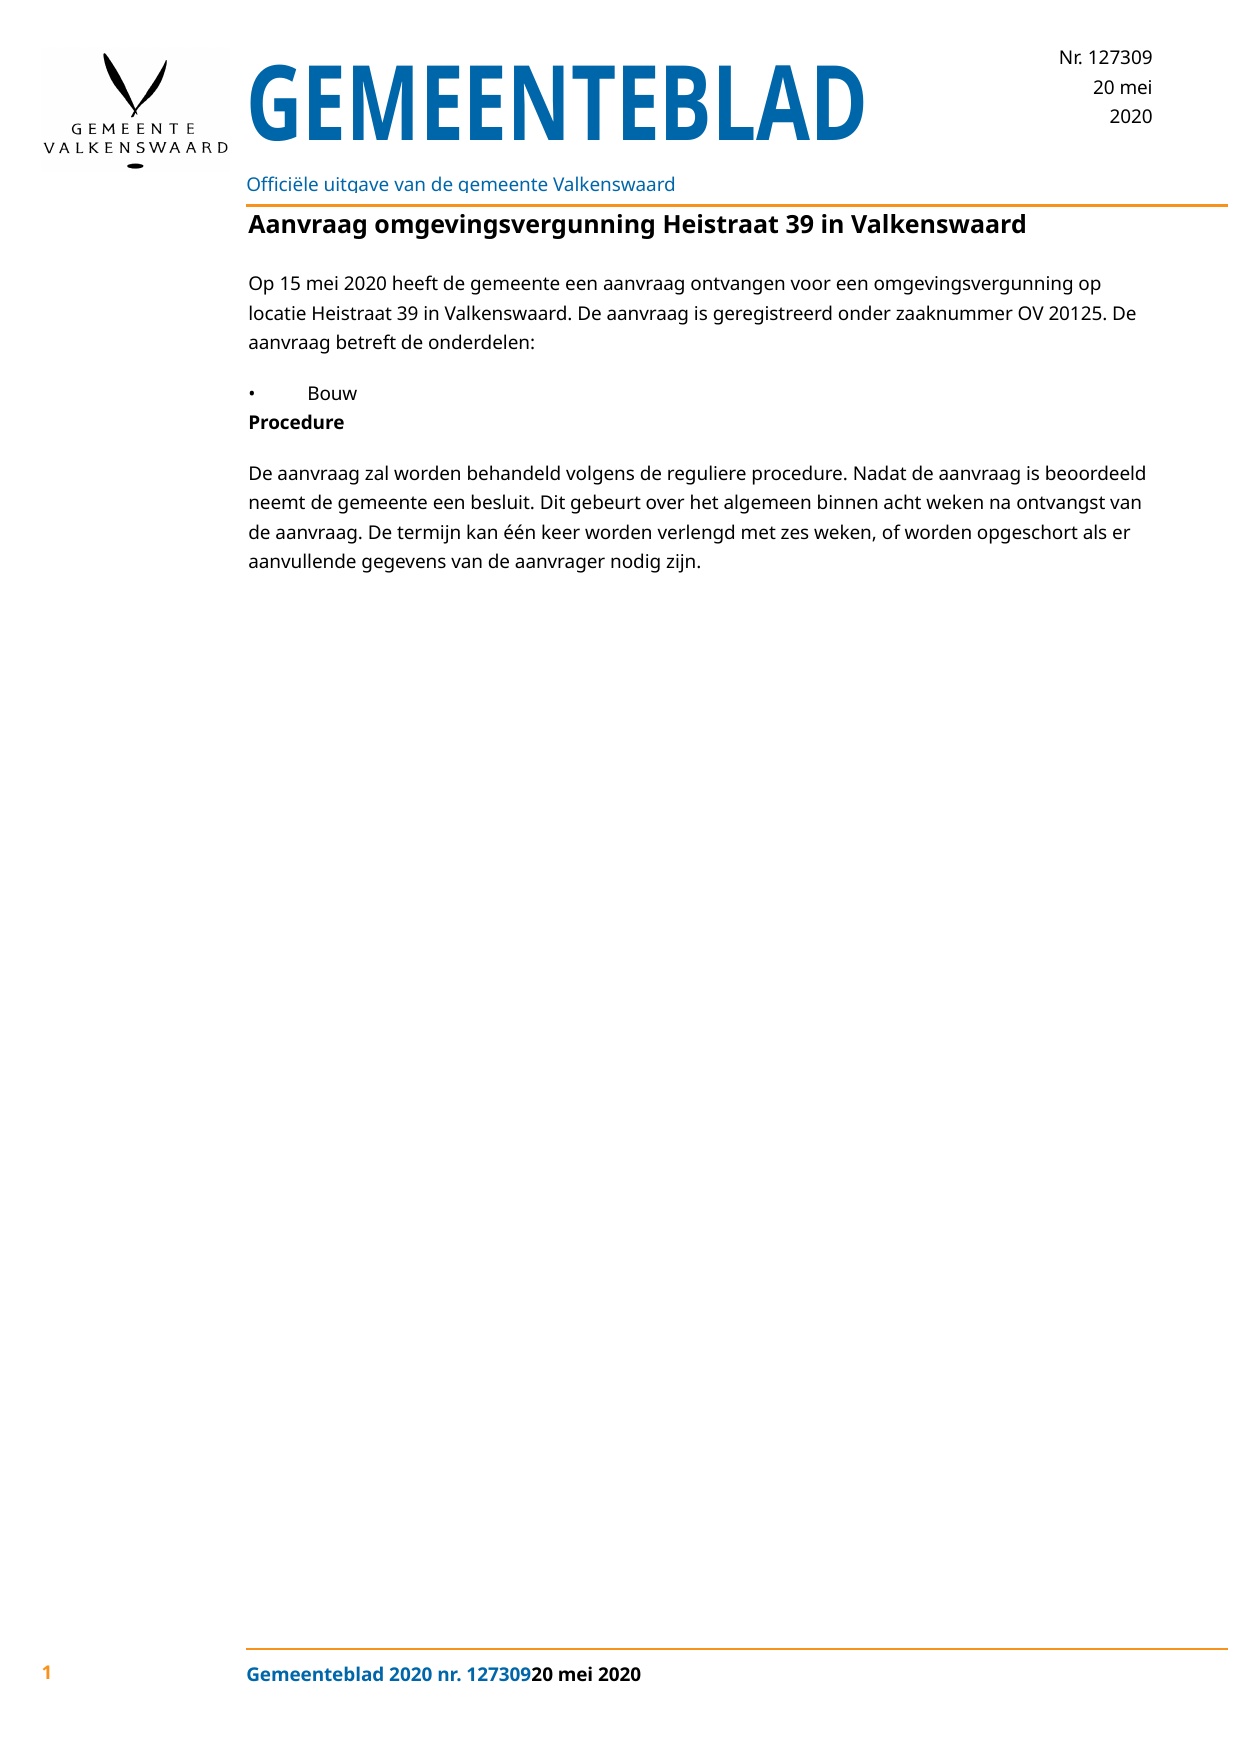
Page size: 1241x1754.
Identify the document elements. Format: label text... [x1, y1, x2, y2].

picture [41, 47, 231, 172]
text Op 15 mei 2020 heeft de gemeente een aanvraag ontvangen voor een omgevingsvergunning op locatie Heistraat 39 in Valkenswaard. De aanvraag is geregistreerd onder zaaknummer OV 20125. De aanvraag betreft de onderdelen: [248, 270, 1152, 355]
list Bouw [248, 380, 1152, 406]
text De aanvraag zal worden behandeld volgens de reguliere procedure. Nadat de aanvraag is beoordeeld neemt de gemeente een besluit. Dit gebeurt over het algemeen binnen acht weken na ontvangst van de aanvraag. De termijn kan één keer worden verlengd met zes weken, of worden opgeschort als er aanvullende gegevens van de aanvrager nodig zijn. [248, 460, 1152, 574]
text Procedure [248, 409, 1152, 435]
text Aanvraag omgevingsvergunning Heistraat 39 in Valkenswaard [248, 207, 1152, 241]
